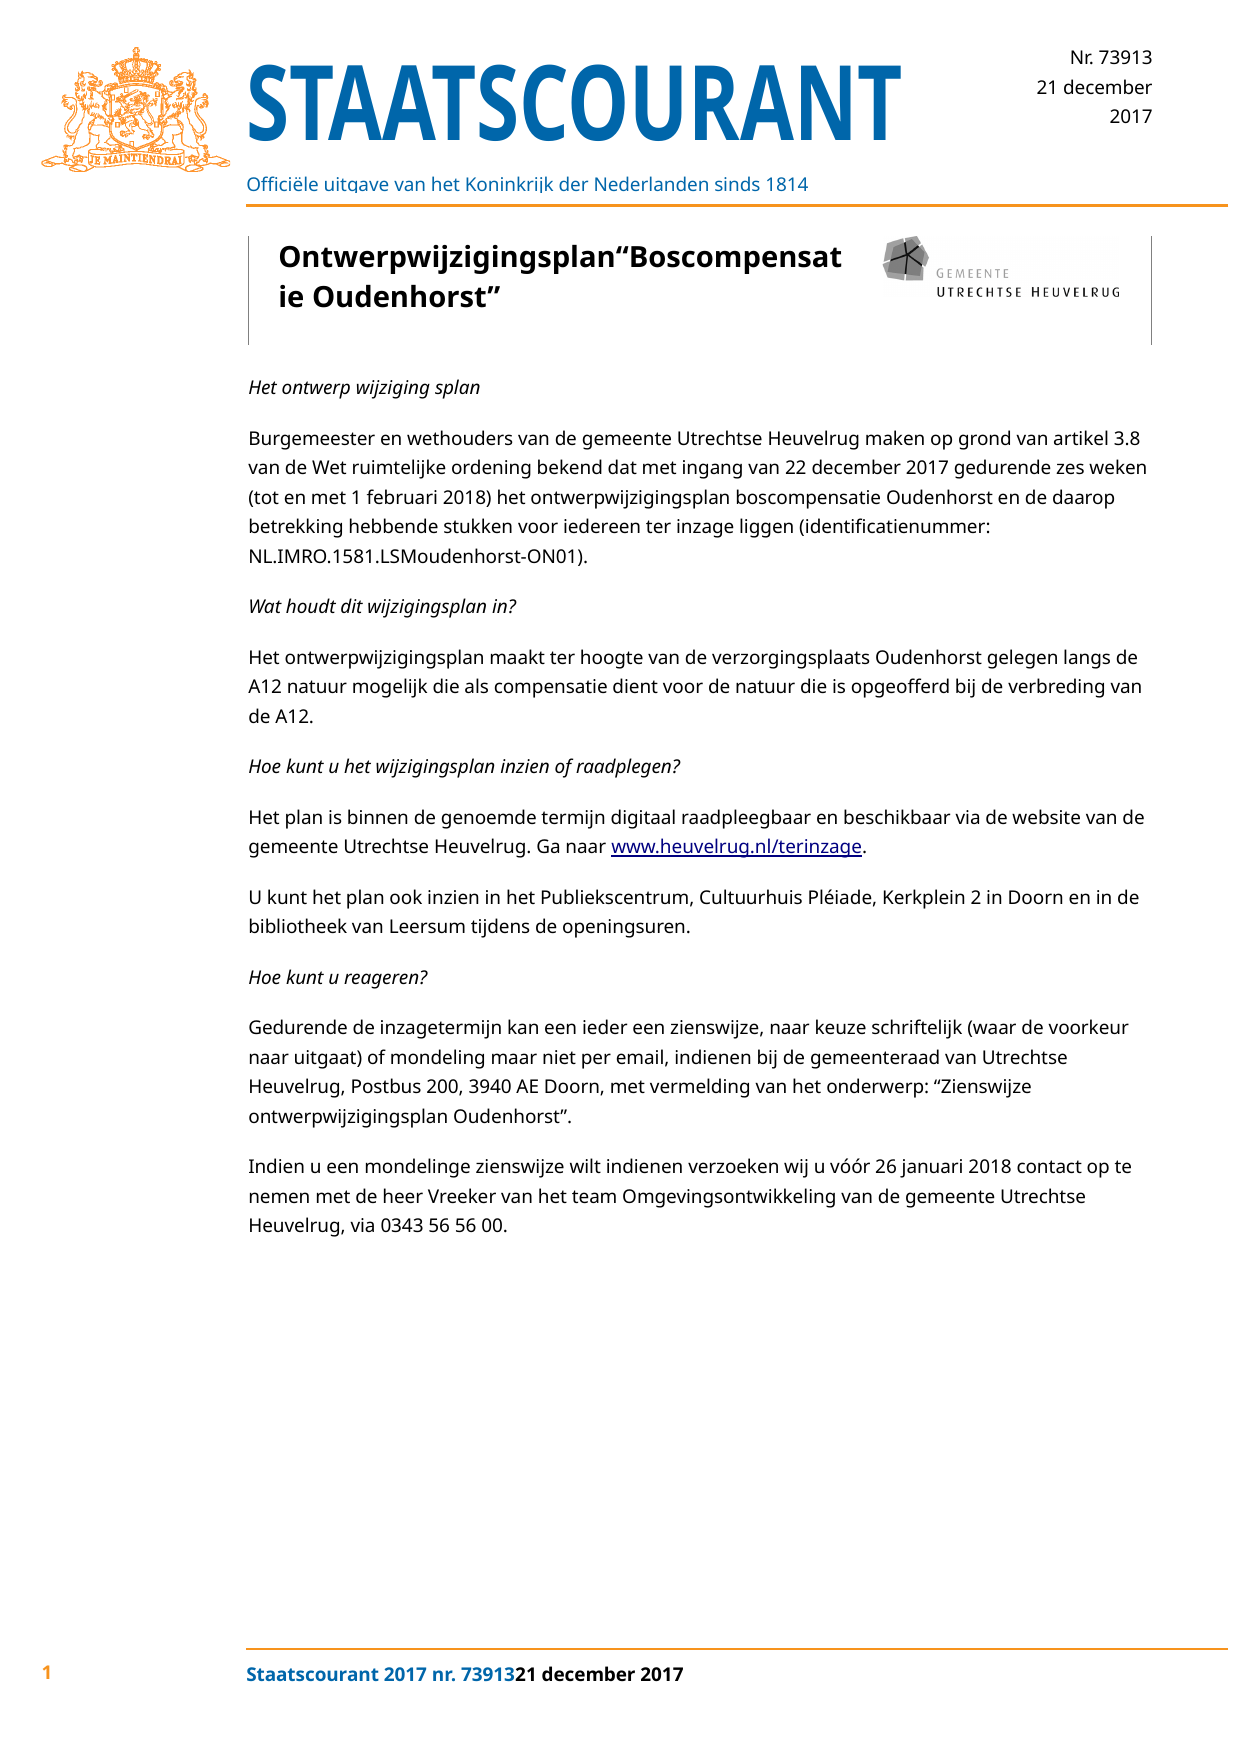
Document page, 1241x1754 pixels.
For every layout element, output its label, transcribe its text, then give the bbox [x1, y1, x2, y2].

text U kunt het plan ook inzien in het Publiekscentrum, Cultuurhuis Pléiade, Kerkplein 2 in Doorn en in de bibliotheek van Leersum tijdens de openingsuren. [248, 884, 1152, 939]
table_header [850, 236, 1151, 345]
text Wat houdt dit wijzigingsplan in? [248, 593, 1152, 619]
text Indien u een mondelinge zienswijze wilt indienen verzoeken wij u vóór 26 januari 2018 contact op te nemen met de heer Vreeker van het team Omgevingsontwikkeling van de gemeente Utrechtse Heuvelrug, via 0343 56 56 00. [248, 1153, 1152, 1238]
text Het ontwerp wijziging splan [248, 374, 1152, 400]
text Gedurende de inzagetermijn kan een ieder een zienswijze, naar keuze schriftelijk (waar de voorkeur naar uitgaat) of mondeling maar niet per email, indienen bij de gemeenteraad van Utrechtse Heuvelrug, Postbus 200, 3940 AE Doorn, met vermelding van het onderwerp: “Zienswijze ontwerpwijzigingsplan Oudenhorst”. [248, 1014, 1152, 1129]
picture [41, 47, 231, 172]
picture [882, 236, 1119, 297]
text Burgemeester en wethouders van de gemeente Utrechtse Heuvelrug maken op grond van artikel 3.8 van de Wet ruimtelijke ordening bekend dat met ingang van 22 december 2017 gedurende zes weken (tot en met 1 februari 2018) het ontwerpwijzigingsplan boscompensatie Oudenhorst en de daarop betrekking hebbende stukken voor iedereen ter inzage liggen (identificatienummer: NL.IMRO.1581.LSMoudenhorst-ON01). [248, 425, 1152, 569]
text Het plan is binnen de genoemde termijn digitaal raadpleegbaar en beschikbaar via de website van de gemeente Utrechtse Heuvelrug. Ga naar www.heuvelrug.nl/terinzage. [248, 804, 1152, 859]
table_header Ontwerpwijzigingsplan“Boscompensatie Oudenhorst” [249, 236, 850, 345]
text Hoe kunt u reageren? [248, 964, 1152, 989]
text Het ontwerpwijzigingsplan maakt ter hoogte van de verzorgingsplaats Oudenhorst gelegen langs de A12 natuur mogelijk die als compensatie dient voor de natuur die is opgeofferd bij de verbreding van de A12. [248, 644, 1152, 729]
text Hoe kunt u het wijzigingsplan inzien of raadplegen? [248, 753, 1152, 779]
